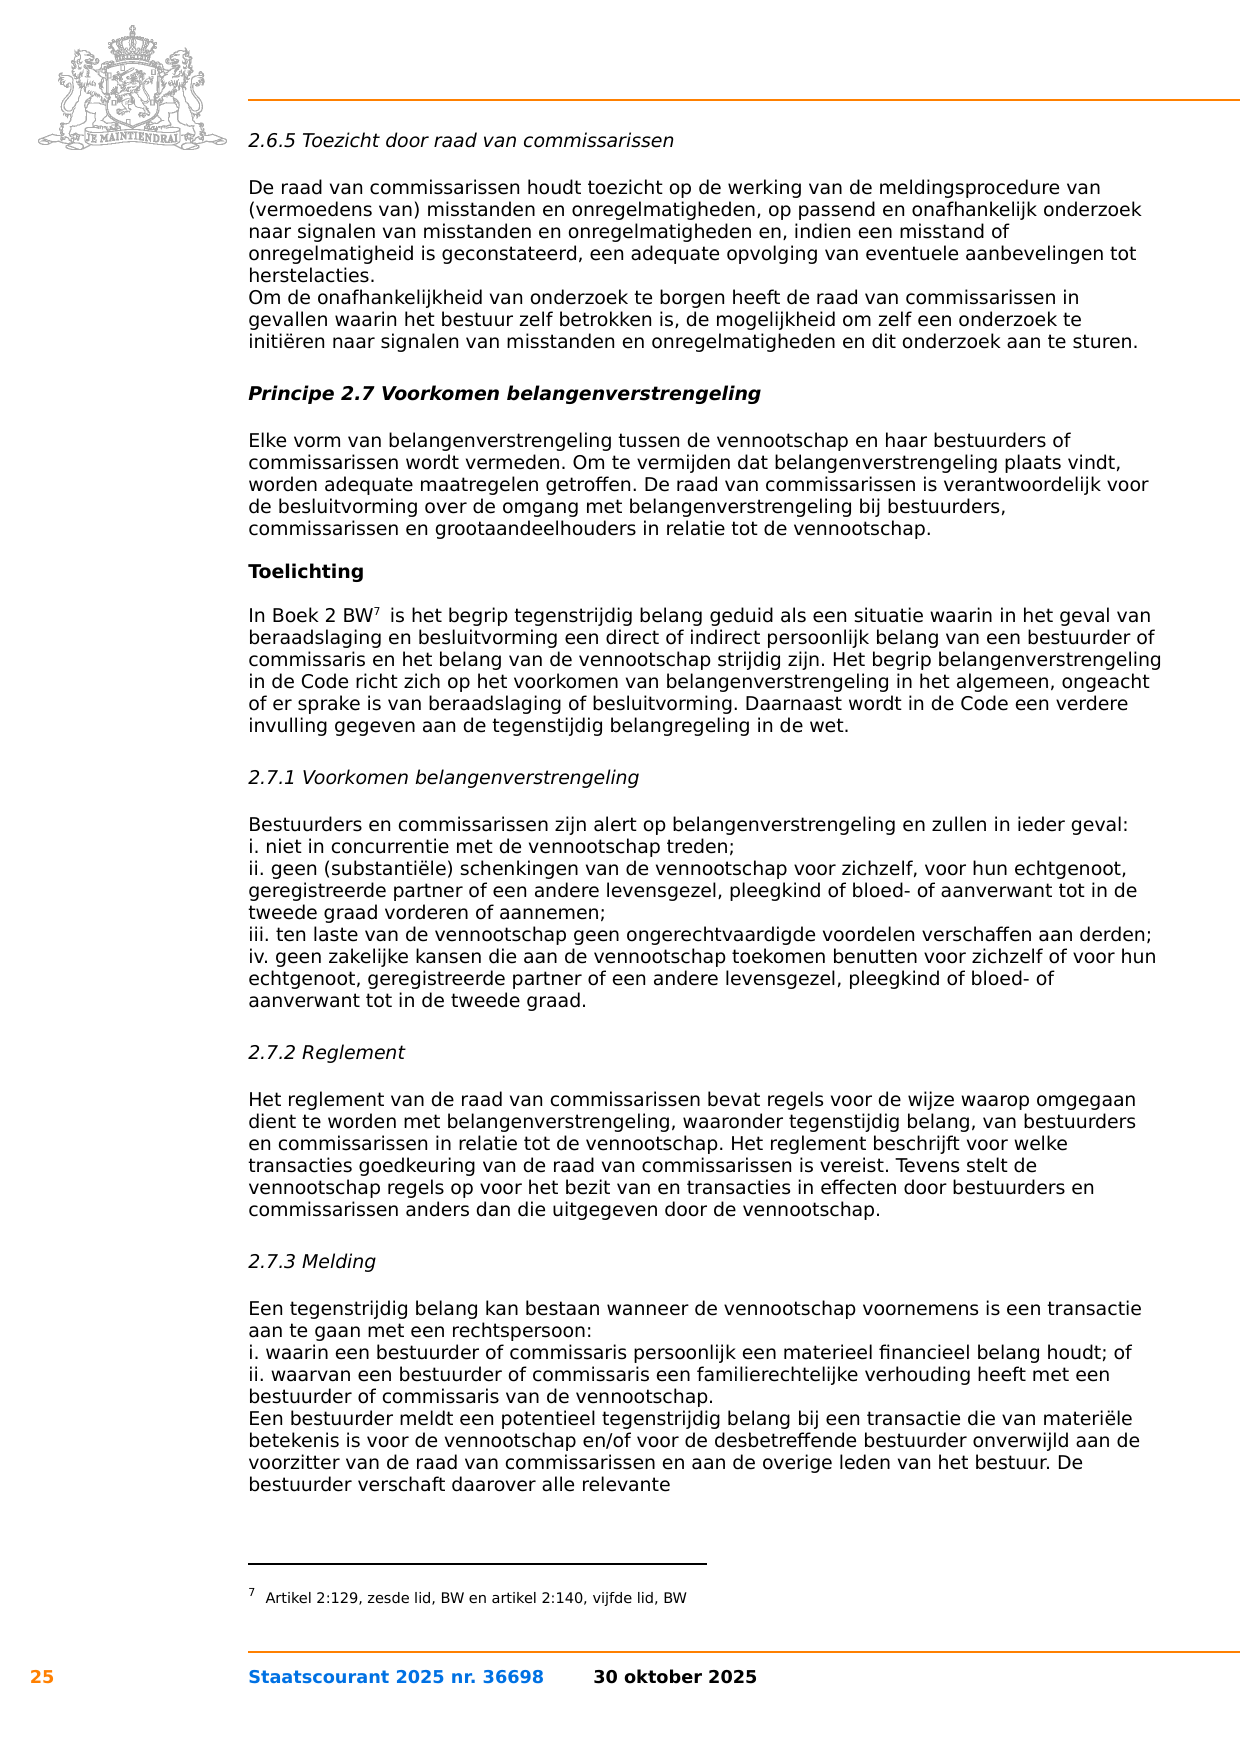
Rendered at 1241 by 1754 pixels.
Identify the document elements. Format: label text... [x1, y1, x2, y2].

text Het reglement van de raad van commissarissen bevat regels voor de wijze waarop omgegaan dient te worden met belangenverstrengeling, waaronder tegenstijdig belang, van bestuurders en commissarissen in relatie tot de vennootschap. Het reglement beschrijft voor welke transacties goedkeuring van de raad van commissarissen is vereist. Tevens stelt de vennootschap regels op voor het bezit van en transacties in effecten door bestuurders en commissarissen anders dan die uitgegeven door de vennootschap. [248, 1089, 1163, 1221]
text i. niet in concurrentie met de vennootschap treden; [248, 836, 1163, 858]
text ii. waarvan een bestuurder of commissaris een familierechtelijke verhouding heeft met een bestuurder of commissaris van de vennootschap. [248, 1364, 1163, 1408]
text iii. ten laste van de vennootschap geen ongerechtvaardigde voordelen verschaffen aan derden; [248, 924, 1163, 946]
subtitle Principe 2.7 Voorkomen belangenverstrengeling [248, 383, 1163, 405]
text Bestuurders en commissarissen zijn alert op belangenverstrengeling en zullen in ieder geval: [248, 814, 1163, 836]
subtitle 2.6.5 Toezicht door raad van commissarissen [248, 130, 1163, 152]
subtitle 2.7.1 Voorkomen belangenverstrengeling [248, 767, 1163, 789]
picture [38, 25, 227, 150]
text Een bestuurder meldt een potentieel tegenstrijdig belang bij een transactie die van materiële betekenis is voor de vennootschap en/of voor de desbetreffende bestuurder onverwijld aan de voorzitter van de raad van commissarissen en aan de overige leden van het bestuur. De bestuurder verschaft daarover alle relevante [248, 1408, 1163, 1496]
text Een tegenstrijdig belang kan bestaan wanneer de vennootschap voornemens is een transactie aan te gaan met een rechtspersoon: [248, 1298, 1163, 1342]
text In Boek 2 BW is het begrip tegenstrijdig belang geduid als een situatie waarin in het geval van beraadslaging en besluitvorming een direct of indirect persoonlijk belang van een bestuurder of commissaris en het belang van de vennootschap strijdig zijn. Het begrip belangenverstrengeling in de Code richt zich op het voorkomen van belangenverstrengeling in het algemeen, ongeacht of er sprake is van beraadslaging of besluitvorming. Daarnaast wordt in de Code een verdere invulling gegeven aan de tegenstijdig belangregeling in de wet. [248, 605, 1163, 737]
text iv. geen zakelijke kansen die aan de vennootschap toekomen benutten voor zichzelf of voor hun echtgenoot, geregistreerde partner of een andere levensgezel, pleegkind of bloed- of aanverwant tot in de tweede graad. [248, 946, 1163, 1012]
text Om de onafhankelijkheid van onderzoek te borgen heeft de raad van commissarissen in gevallen waarin het bestuur zelf betrokken is, de mogelijkheid om zelf een onderzoek te initiëren naar signalen van misstanden en onregelmatigheden en dit onderzoek aan te sturen. [248, 287, 1163, 353]
text Elke vorm van belangenverstrengeling tussen de vennootschap en haar bestuurders of commissarissen wordt vermeden. Om te vermijden dat belangenverstrengeling plaats vindt, worden adequate maatregelen getroffen. De raad van commissarissen is verantwoordelijk voor de besluitvorming over de omgang met belangenverstrengeling bij bestuurders, commissarissen en grootaandeelhouders in relatie tot de vennootschap. [248, 430, 1163, 539]
subtitle Toelichting [248, 561, 1163, 583]
subtitle 2.7.3 Melding [248, 1251, 1163, 1273]
subtitle 2.7.2 Reglement [248, 1042, 1163, 1064]
text ii. geen (substantiële) schenkingen van de vennootschap voor zichzelf, voor hun echtgenoot, geregistreerde partner of een andere levensgezel, pleegkind of bloed- of aanverwant tot in de tweede graad vorderen of aannemen; [248, 858, 1163, 924]
text i. waarin een bestuurder of commissaris persoonlijk een materieel financieel belang houdt; of [248, 1342, 1163, 1364]
text De raad van commissarissen houdt toezicht op de werking van de meldingsprocedure van (vermoedens van) misstanden en onregelmatigheden, op passend en onafhankelijk onderzoek naar signalen van misstanden en onregelmatigheden en, indien een misstand of onregelmatigheid is geconstateerd, een adequate opvolging van eventuele aanbevelingen tot herstelacties. [248, 177, 1163, 287]
text Artikel 2:129, zesde lid, BW en artikel 2:140, vijfde lid, BW [248, 1586, 1163, 1608]
